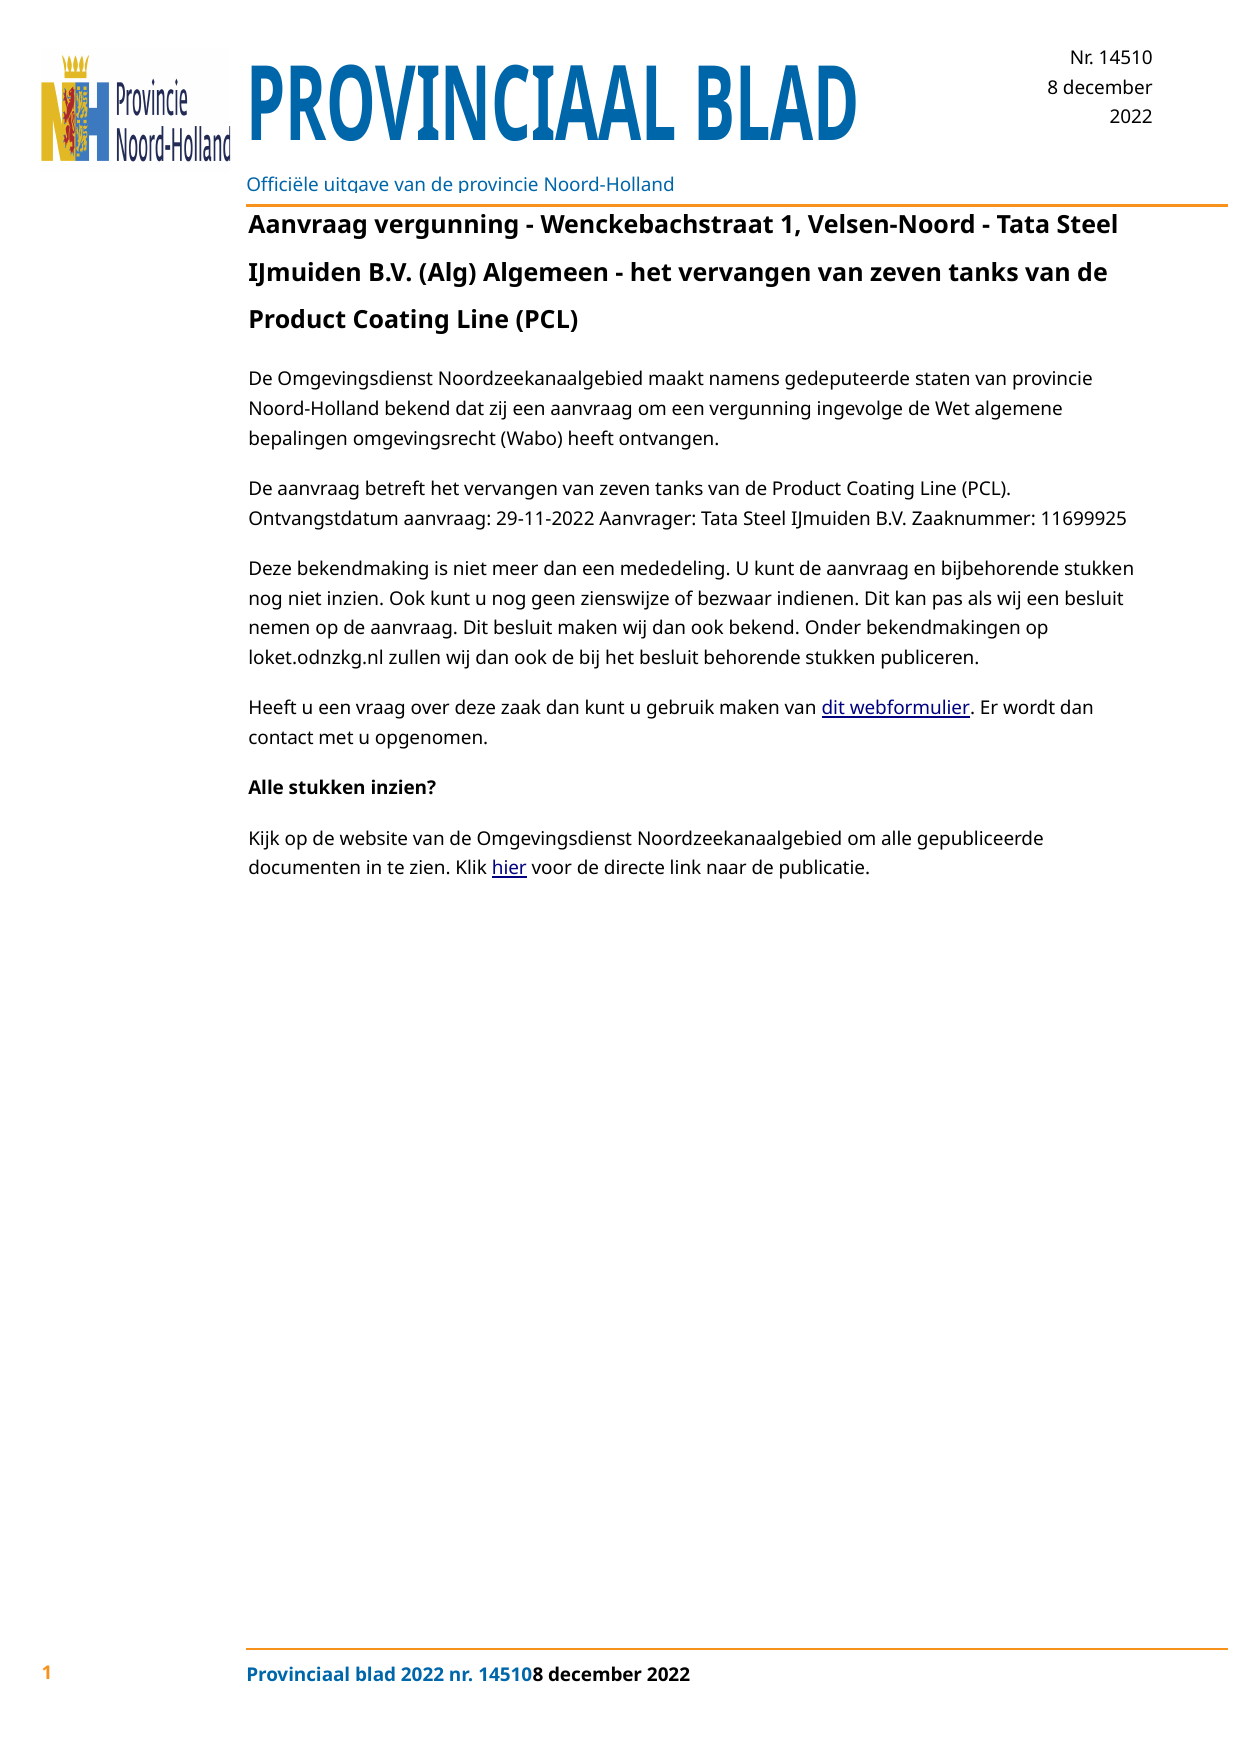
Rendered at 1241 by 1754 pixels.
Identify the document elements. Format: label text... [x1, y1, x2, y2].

text Heeft u een vraag over deze zaak dan kunt u gebruik maken van dit webformulier. Er wordt dan contact met u opgenomen. [248, 694, 1152, 749]
text Kijk op de website van de Omgevingsdienst Noordzeekanaalgebied om alle gepubliceerde documenten in te zien. Klik hier voor de directe link naar de publicatie. [248, 825, 1152, 880]
picture [41, 47, 231, 172]
text Aanvraag vergunning - Wenckebachstraat 1, Velsen-Noord - Tata Steel IJmuiden B.V. (Alg) Algemeen - het vervangen van zeven tanks van de Product Coating Line (PCL) [248, 207, 1152, 336]
text Alle stukken inzien? [248, 774, 1152, 800]
text Deze bekendmaking is niet meer dan een mededeling. U kunt de aanvraag en bijbehorende stukken nog niet inzien. Ook kunt u nog geen zienswijze of bezwaar indienen. Dit kan pas als wij een besluit nemen op de aanvraag. Dit besluit maken wij dan ook bekend. Onder bekendmakingen op loket.odnzkg.nl zullen wij dan ook de bij het besluit behorende stukken publiceren. [248, 555, 1152, 669]
text De Omgevingsdienst Noordzeekanaalgebied maakt namens gedeputeerde staten van provincie Noord-Holland bekend dat zij een aanvraag om een vergunning ingevolge de Wet algemene bepalingen omgevingsrecht (Wabo) heeft ontvangen. [248, 366, 1152, 450]
text De aanvraag betreft het vervangen van zeven tanks van de Product Coating Line (PCL). Ontvangstdatum aanvraag: 29-11-2022 Aanvrager: Tata Steel IJmuiden B.V. Zaaknummer: 11699925 [248, 475, 1152, 530]
